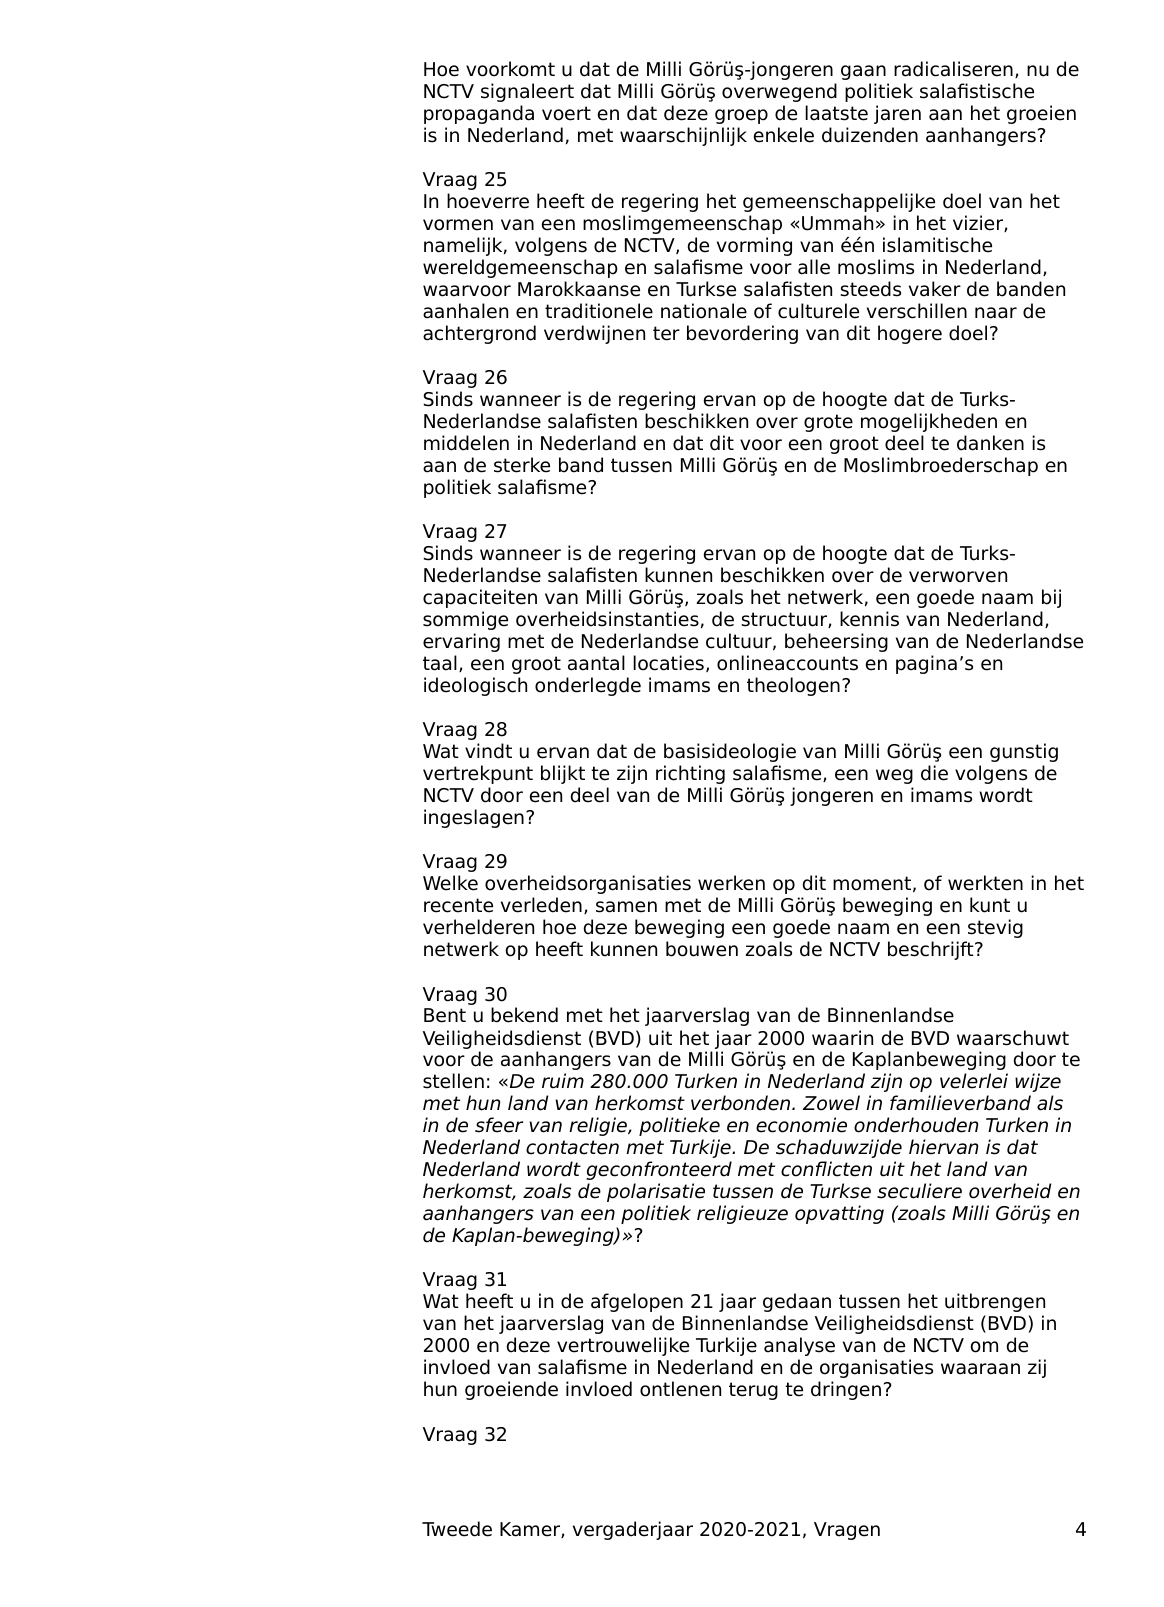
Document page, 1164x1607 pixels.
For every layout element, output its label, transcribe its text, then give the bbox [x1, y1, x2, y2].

text Vraag 26 [422, 367, 1087, 389]
text Vraag 28 [422, 719, 1087, 741]
text Hoe voorkomt u dat de Milli Görüş-jongeren gaan radicaliseren, nu de NCTV signaleert dat Milli Görüş overwegend politiek salafistische propaganda voert en dat deze groep de laatste jaren aan het groeien is in Nederland, met waarschijnlijk enkele duizenden aanhangers? [422, 59, 1087, 147]
text Sinds wanneer is de regering ervan op de hoogte dat de Turks-Nederlandse salafisten kunnen beschikken over de verworven capaciteiten van Milli Görüş, zoals het netwerk, een goede naam bij sommige overheidsinstanties, de structuur, kennis van Nederland, ervaring met de Nederlandse cultuur, beheersing van de Nederlandse taal, een groot aantal locaties, onlineaccounts en pagina’s en ideologisch onderlegde imams en theologen? [422, 543, 1087, 697]
text Vraag 29 [422, 851, 1087, 873]
text Wat heeft u in de afgelopen 21 jaar gedaan tussen het uitbrengen van het jaarverslag van de Binnenlandse Veiligheidsdienst (BVD) in 2000 en deze vertrouwelijke Turkije analyse van de NCTV om de invloed van salafisme in Nederland en de organisaties waaraan zij hun groeiende invloed ontlenen terug te dringen? [422, 1291, 1087, 1401]
text Vraag 27 [422, 521, 1087, 543]
text Welke overheidsorganisaties werken op dit moment, of werkten in het recente verleden, samen met de Milli Görüş beweging en kunt u verhelderen hoe deze beweging een goede naam en een stevig netwerk op heeft kunnen bouwen zoals de NCTV beschrijft? [422, 873, 1087, 961]
text Sinds wanneer is de regering ervan op de hoogte dat de Turks-Nederlandse salafisten beschikken over grote mogelijkheden en middelen in Nederland en dat dit voor een groot deel te danken is aan de sterke band tussen Milli Görüş en de Moslimbroederschap en politiek salafisme? [422, 389, 1087, 499]
text Bent u bekend met het jaarverslag van de Binnenlandse Veiligheidsdienst (BVD) uit het jaar 2000 waarin de BVD waarschuwt voor de aanhangers van de Milli Görüş en de Kaplanbeweging door te stellen: «De ruim 280.000 Turken in Nederland zijn op velerlei wijze met hun land van herkomst verbonden. Zowel in familieverband als in de sfeer van religie, politieke en economie onderhouden Turken in Nederland contacten met Turkije. De schaduwzijde hiervan is dat Nederland wordt geconfronteerd met conflicten uit het land van herkomst, zoals de polarisatie tussen de Turkse seculiere overheid en aanhangers van een politiek religieuze opvatting (zoals Milli Görüş en de Kaplan-beweging)»? [422, 1005, 1087, 1247]
text Vraag 31 [422, 1269, 1087, 1291]
text In hoeverre heeft de regering het gemeenschappelijke doel van het vormen van een moslimgemeenschap «Ummah» in het vizier, namelijk, volgens de NCTV, de vorming van één islamitische wereldgemeenschap en salafisme voor alle moslims in Nederland, waarvoor Marokkaanse en Turkse salafisten steeds vaker de banden aanhalen en traditionele nationale of culturele verschillen naar de achtergrond verdwijnen ter bevordering van dit hogere doel? [422, 191, 1087, 345]
text Vraag 30 [422, 983, 1087, 1005]
text Vraag 25 [422, 169, 1087, 191]
text Vraag 32 [422, 1423, 1087, 1445]
text Wat vindt u ervan dat de basisideologie van Milli Görüş een gunstig vertrekpunt blijkt te zijn richting salafisme, een weg die volgens de NCTV door een deel van de Milli Görüş jongeren en imams wordt ingeslagen? [422, 741, 1087, 829]
